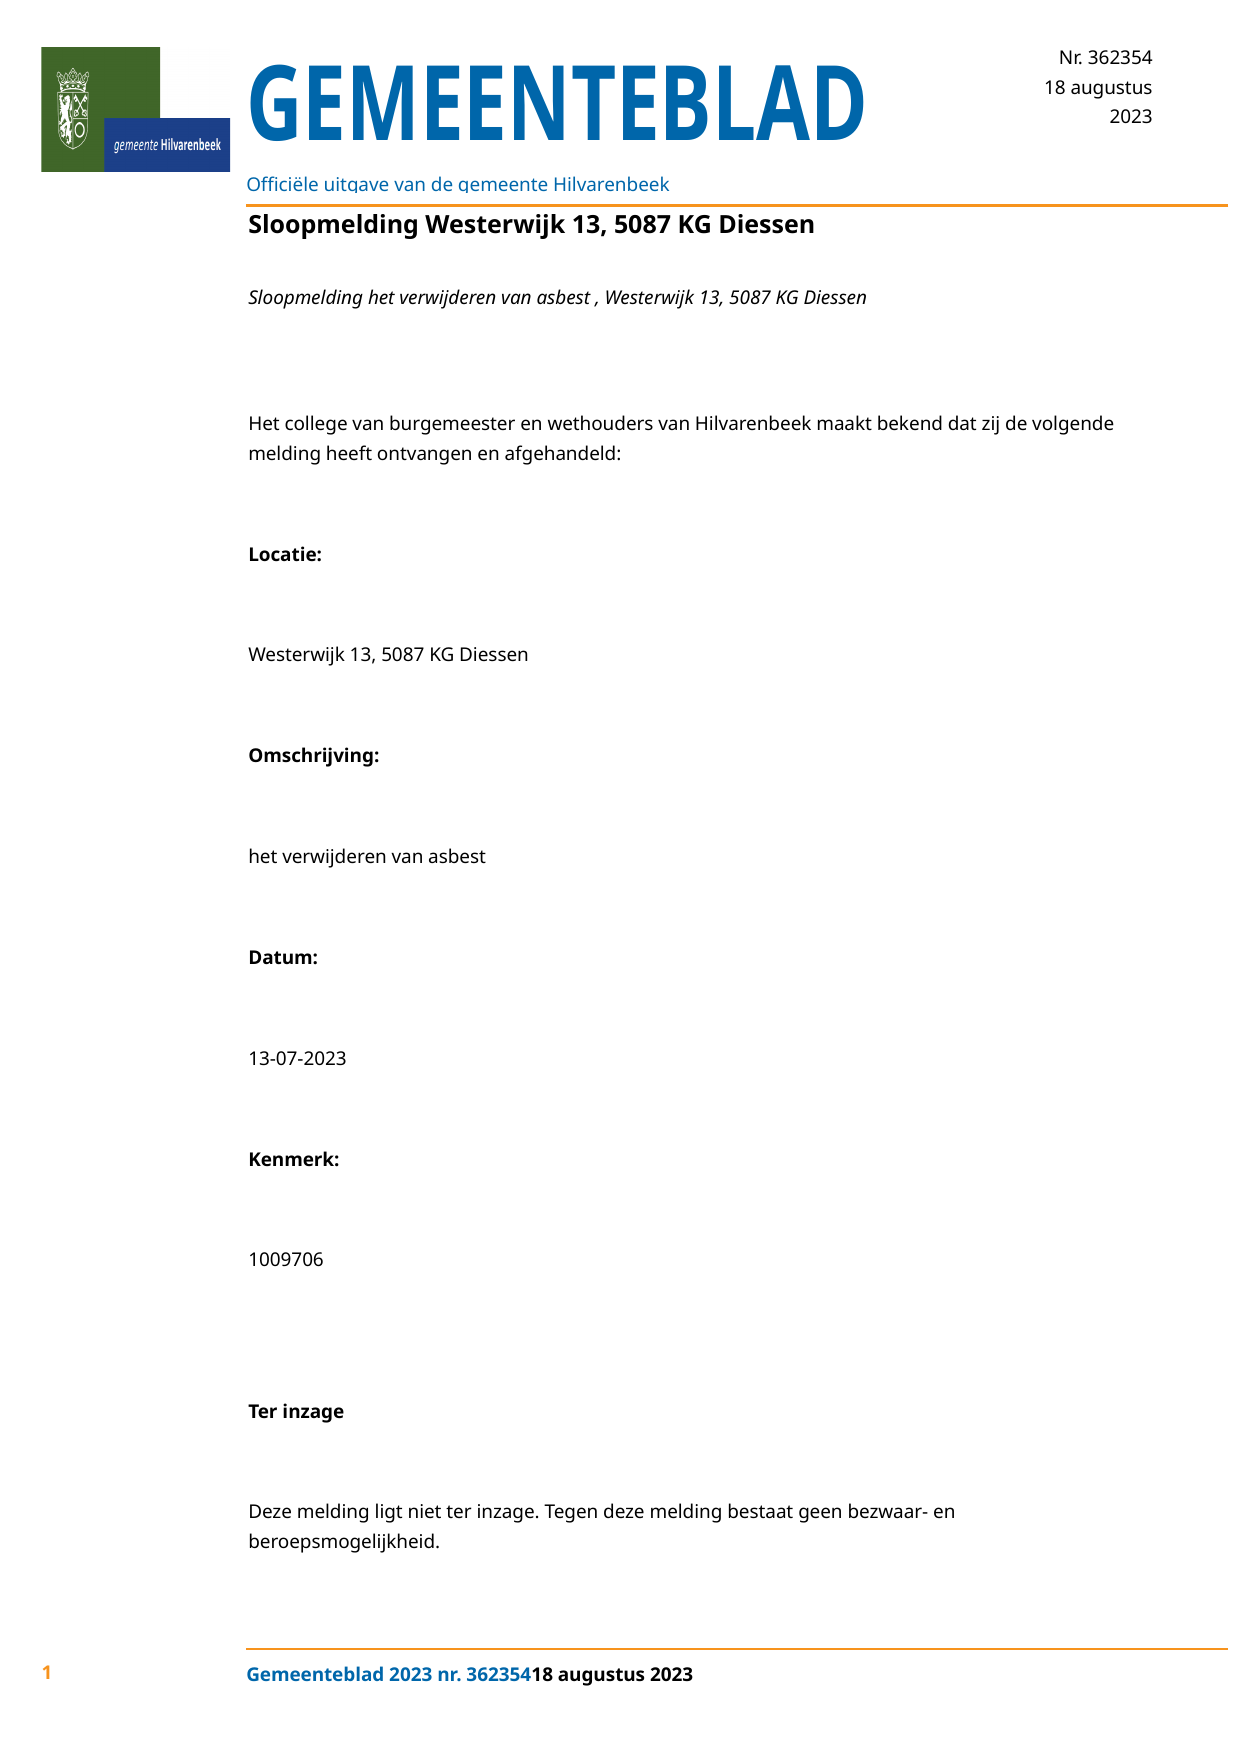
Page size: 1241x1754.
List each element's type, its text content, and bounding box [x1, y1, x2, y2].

text Het college van burgemeester en wethouders van Hilvarenbeek maakt bekend dat zij de volgende melding heeft ontvangen en afgehandeld: [248, 410, 1152, 466]
picture [41, 47, 231, 172]
text Locatie: [248, 541, 1152, 567]
text 13-07-2023 [248, 1045, 1152, 1071]
text het verwijderen van asbest [248, 843, 1152, 869]
text Kenmerk: [248, 1146, 1152, 1172]
text Westerwijk 13, 5087 KG Diessen [248, 642, 1152, 667]
text Ter inzage [248, 1398, 1152, 1424]
text Sloopmelding het verwijderen van asbest , Westerwijk 13, 5087 KG Diessen [248, 284, 1152, 309]
text 1009706 [248, 1247, 1152, 1272]
text Sloopmelding Westerwijk 13, 5087 KG Diessen [248, 207, 1152, 241]
text Deze melding ligt niet ter inzage. Tegen deze melding bestaat geen bezwaar- en beroepsmogelijkheid. [248, 1499, 1152, 1554]
text Omschrijving: [248, 742, 1152, 768]
text Datum: [248, 944, 1152, 970]
